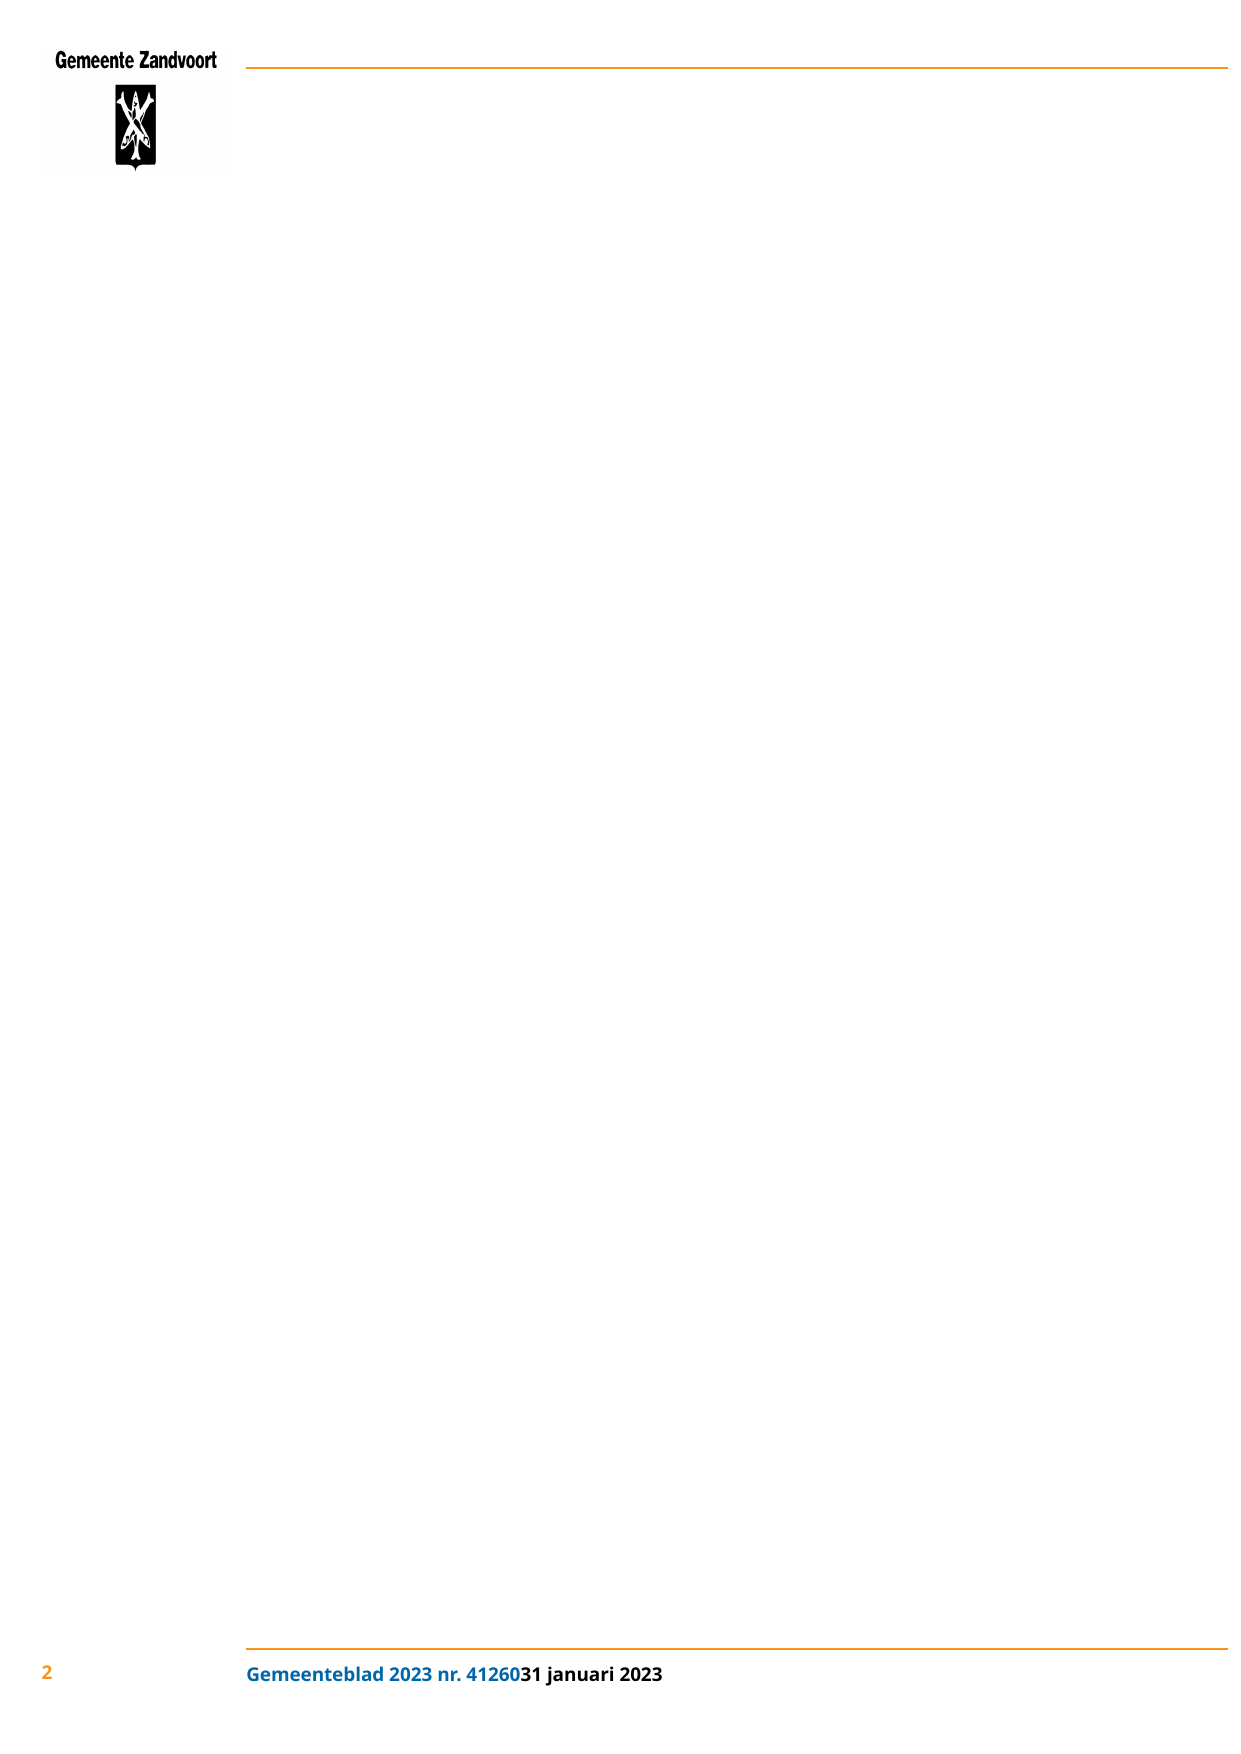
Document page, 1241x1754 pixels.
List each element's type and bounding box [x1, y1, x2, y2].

picture [41, 47, 231, 172]
